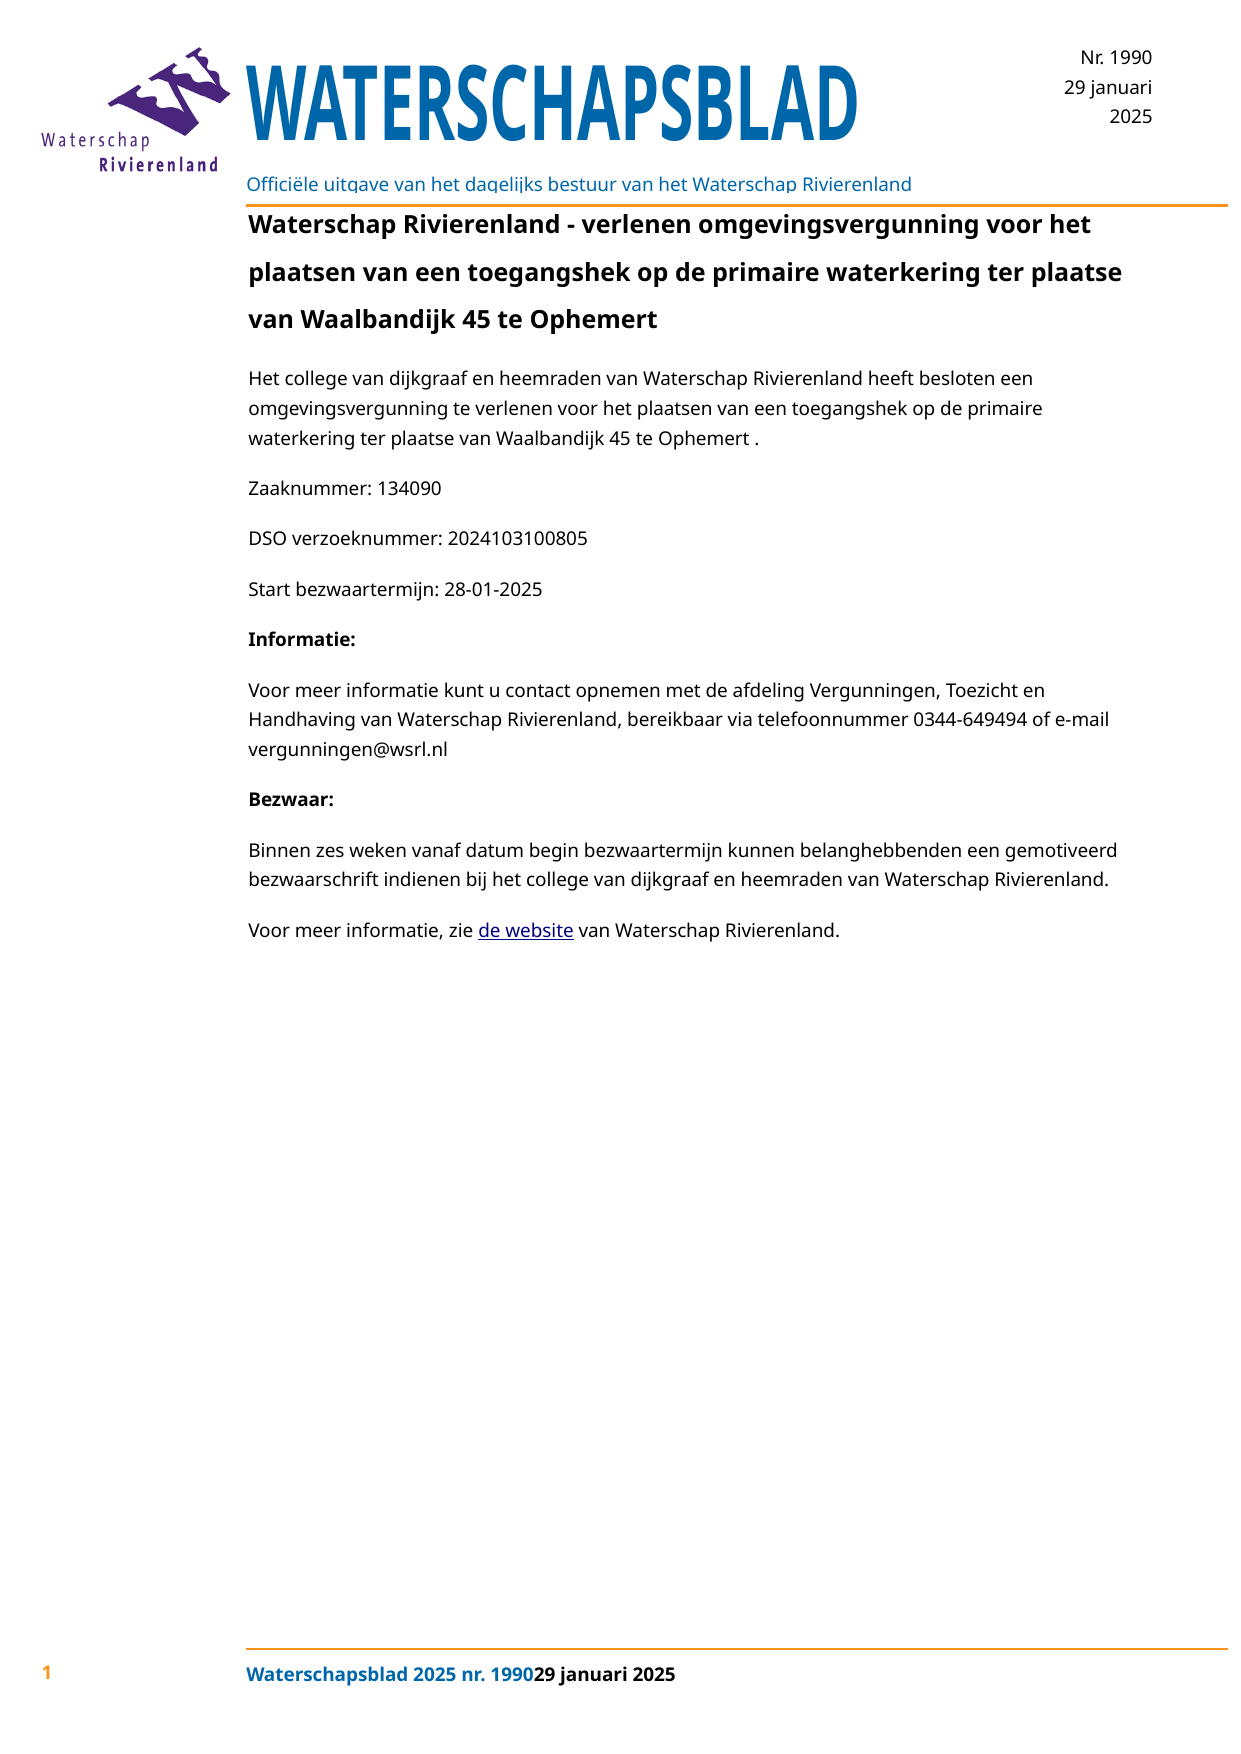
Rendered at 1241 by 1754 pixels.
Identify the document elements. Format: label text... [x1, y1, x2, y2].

text Informatie: [248, 626, 1152, 652]
text Start bezwaartermijn: 28-01-2025 [248, 576, 1152, 602]
text Zaaknummer: 134090 [248, 475, 1152, 501]
text DSO verzoeknummer: 2024103100805 [248, 526, 1152, 551]
text Voor meer informatie, zie de website van Waterschap Rivierenland. [248, 917, 1152, 942]
text Waterschap Rivierenland - verlenen omgevingsvergunning voor het plaatsen van een toegangshek op de primaire waterkering ter plaatse van Waalbandijk 45 te Ophemert [248, 207, 1152, 336]
text Bezwaar: [248, 786, 1152, 812]
text Het college van dijkgraaf en heemraden van Waterschap Rivierenland heeft besloten een omgevingsvergunning te verlenen voor het plaatsen van een toegangshek op de primaire waterkering ter plaatse van Waalbandijk 45 te Ophemert . [248, 366, 1152, 450]
text Binnen zes weken vanaf datum begin bezwaartermijn kunnen belanghebbenden een gemotiveerd bezwaarschrift indienen bij het college van dijkgraaf en heemraden van Waterschap Rivierenland. [248, 837, 1152, 892]
picture [41, 47, 231, 172]
text Voor meer informatie kunt u contact opnemen met de afdeling Vergunningen, Toezicht en Handhaving van Waterschap Rivierenland, bereikbaar via telefoonnummer 0344-649494 of e-mail vergunningen@wsrl.nl [248, 677, 1152, 762]
